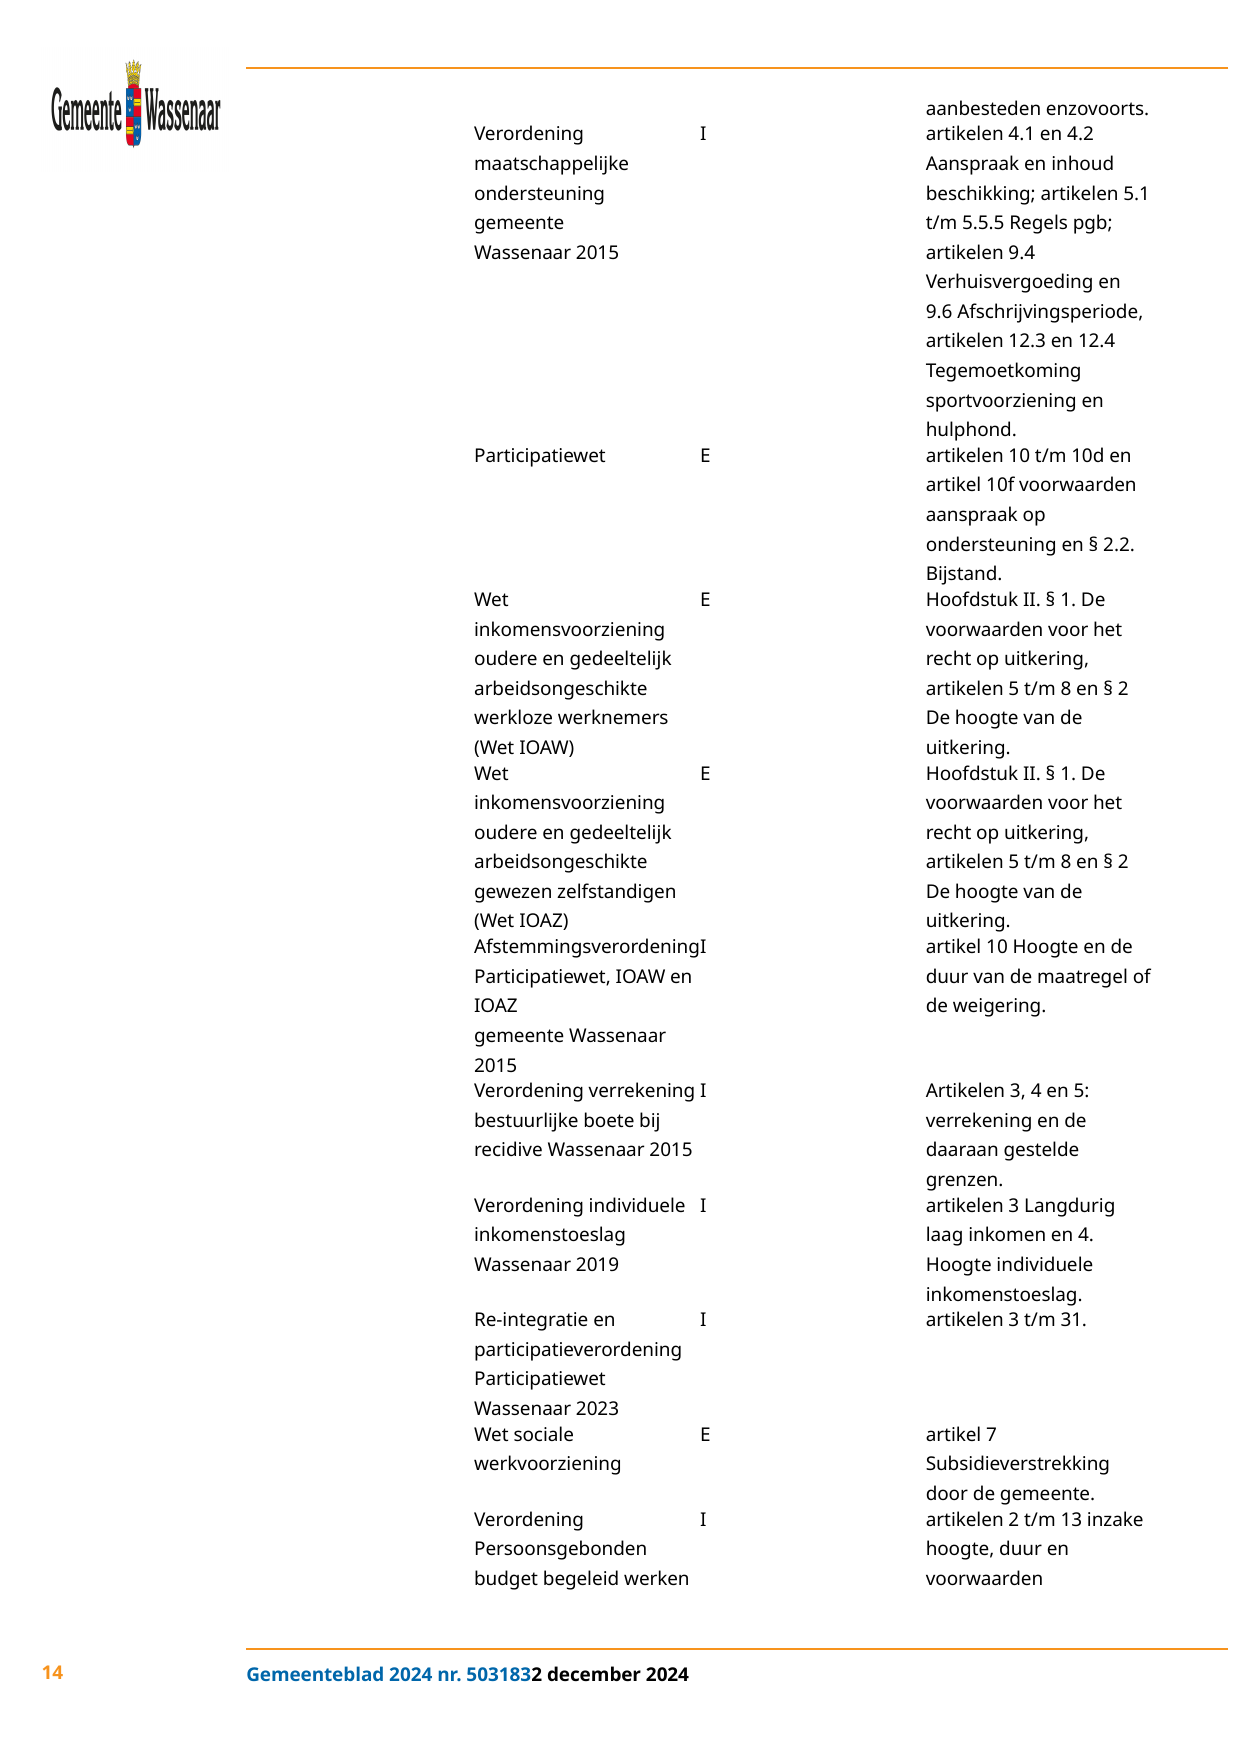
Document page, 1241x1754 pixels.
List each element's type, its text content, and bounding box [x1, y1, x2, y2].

table_cell artikelen 2 t/m 13 inzake hoogte, duur en voorwaarden [926, 1506, 1152, 1591]
table_cell [474, 95, 700, 121]
table_cell artikelen 4.1 en 4.2 Aanspraak en inhoud beschikking; artikelen 5.1 t/m 5.5.5 Regels pgb; artikelen 9.4 Verhuisvergoeding en 9.6 Afschrijvingsperiode, artikelen 12.3 en 12.4 Tegemoetkoming sportvoorziening en hulphond. [926, 121, 1152, 442]
table_cell aanbesteden enzovoorts. [926, 95, 1152, 121]
table_cell Wet inkomensvoorziening oudere en gedeeltelijk arbeidsongeschikte werkloze werknemers (Wet IOAW) [474, 586, 700, 760]
table_cell E [700, 442, 926, 586]
table_cell Verordening maatschappelijke ondersteuning gemeente Wassenaar 2015 [474, 121, 700, 442]
table_cell [248, 121, 474, 442]
table_cell [248, 442, 474, 586]
table_cell Verordening Persoonsgebonden budget begeleid werken [474, 1506, 700, 1591]
table_cell [248, 586, 474, 760]
table_cell [248, 1192, 474, 1306]
table_cell [248, 760, 474, 933]
table_cell I [700, 1192, 926, 1306]
table_cell E [700, 760, 926, 933]
table_cell artikelen 10 t/m 10d en artikel 10f voorwaarden aanspraak op ondersteuning en § 2.2. Bijstand. [926, 442, 1152, 586]
table_cell artikel 10 Hoogte en de duur van de maatregel of de weigering. [926, 934, 1152, 1077]
table_cell [248, 1078, 474, 1192]
table_cell artikelen 3 Langdurig laag inkomen en 4. Hoogte individuele inkomenstoeslag. [926, 1192, 1152, 1306]
table_cell Participatiewet [474, 442, 700, 586]
table_cell [248, 1506, 474, 1591]
table_cell [248, 95, 474, 121]
table_cell I [700, 1306, 926, 1421]
table_cell E [700, 1421, 926, 1506]
table_cell Verordening individuele inkomenstoeslag Wassenaar 2019 [474, 1192, 700, 1306]
table_cell Verordening verrekening bestuurlijke boete bij recidive Wassenaar 2015 [474, 1078, 700, 1192]
table_cell Hoofdstuk II. § 1. De voorwaarden voor het recht op uitkering, artikelen 5 t/m 8 en § 2 De hoogte van de uitkering. [926, 586, 1152, 760]
table_cell artikelen 3 t/m 31. [926, 1306, 1152, 1421]
table_cell Afstemmingsverordening Participatiewet, IOAW en IOAZ gemeente Wassenaar 2015 [474, 934, 700, 1077]
table_cell Artikelen 3, 4 en 5: verrekening en de daaraan gestelde grenzen. [926, 1078, 1152, 1192]
table_cell [700, 95, 926, 121]
table_cell I [700, 121, 926, 442]
table_cell Re-integratie en participatieverordening Participatiewet Wassenaar 2023 [474, 1306, 700, 1421]
table_cell [248, 1306, 474, 1421]
table_cell I [700, 1078, 926, 1192]
picture [41, 47, 231, 172]
table_cell artikel 7 Subsidieverstrekking door de gemeente. [926, 1421, 1152, 1506]
table_cell Wet sociale werkvoorziening [474, 1421, 700, 1506]
table_cell [248, 934, 474, 1077]
table_cell I [700, 1506, 926, 1591]
table_cell Hoofdstuk II. § 1. De voorwaarden voor het recht op uitkering, artikelen 5 t/m 8 en § 2 De hoogte van de uitkering. [926, 760, 1152, 933]
table_cell I [700, 934, 926, 1077]
table_cell Wet inkomensvoorziening oudere en gedeeltelijk arbeidsongeschikte gewezen zelfstandigen (Wet IOAZ) [474, 760, 700, 933]
table_cell [248, 1421, 474, 1506]
table_cell E [700, 586, 926, 760]
